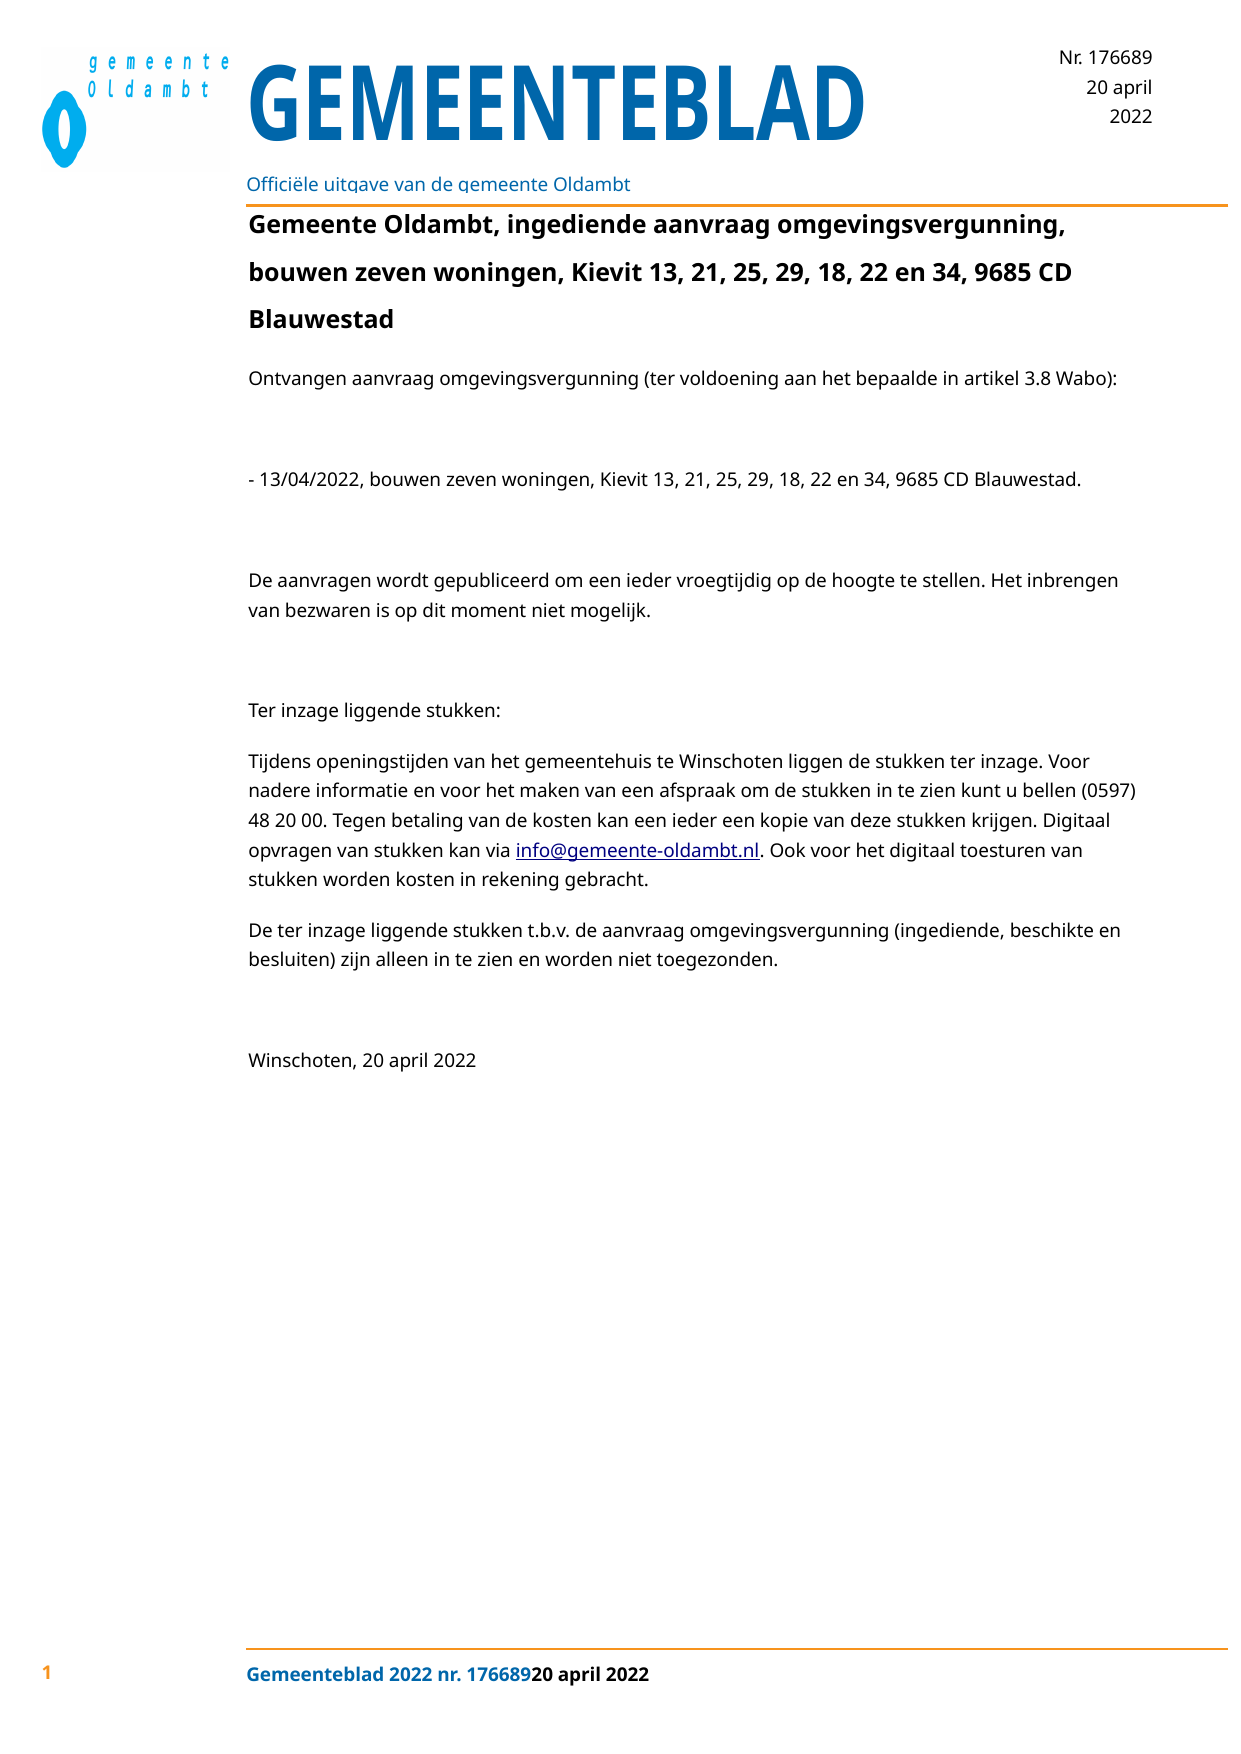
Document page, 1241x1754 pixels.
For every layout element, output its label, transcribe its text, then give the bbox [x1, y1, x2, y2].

text Ter inzage liggende stukken: [248, 698, 1152, 723]
text - 13/04/2022, bouwen zeven woningen, Kievit 13, 21, 25, 29, 18, 22 en 34, 9685 CD Blauwestad. [248, 466, 1152, 492]
text Gemeente Oldambt, ingediende aanvraag omgevingsvergunning, bouwen zeven woningen, Kievit 13, 21, 25, 29, 18, 22 en 34, 9685 CD Blauwestad [248, 207, 1152, 336]
text Tijdens openingstijden van het gemeentehuis te Winschoten liggen de stukken ter inzage. Voor nadere informatie en voor het maken van een afspraak om de stukken in te zien kunt u bellen (0597) 48 20 00. Tegen betaling van de kosten kan een ieder een kopie van deze stukken krijgen. Digitaal opvragen van stukken kan via info@gemeente-oldambt.nl. Ook voor het digitaal toesturen van stukken worden kosten in rekening gebracht. [248, 748, 1152, 892]
text De aanvragen wordt gepubliceerd om een ieder vroegtijdig op de hoogte te stellen. Het inbrengen van bezwaren is op dit moment niet mogelijk. [248, 567, 1152, 622]
text Ontvangen aanvraag omgevingsvergunning (ter voldoening aan het bepaalde in artikel 3.8 Wabo): [248, 366, 1152, 391]
text Winschoten, 20 april 2022 [248, 1047, 1152, 1073]
text De ter inzage liggende stukken t.b.v. de aanvraag omgevingsvergunning (ingediende, beschikte en besluiten) zijn alleen in te zien en worden niet toegezonden. [248, 917, 1152, 972]
picture [41, 47, 231, 172]
